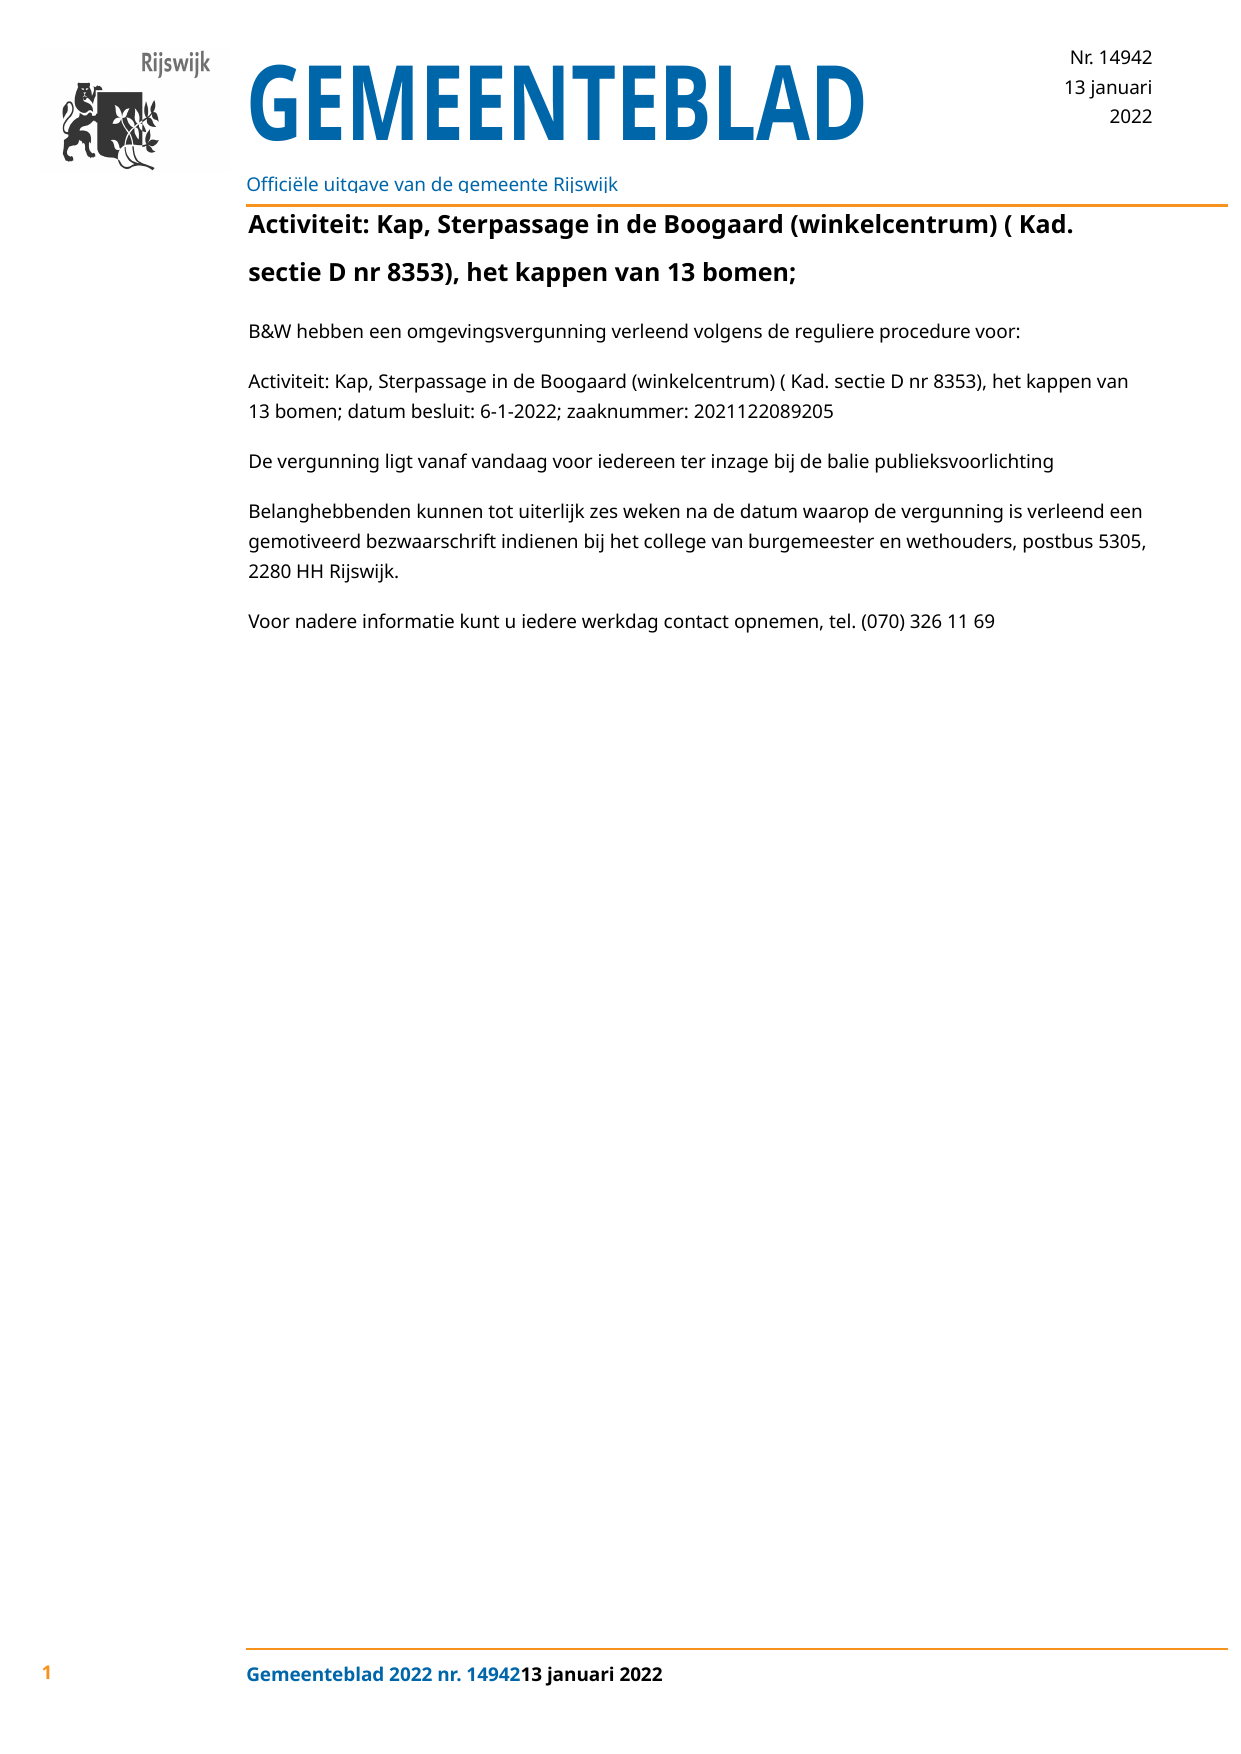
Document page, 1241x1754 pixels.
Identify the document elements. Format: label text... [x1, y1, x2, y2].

text Activiteit: Kap, Sterpassage in de Boogaard (winkelcentrum) ( Kad. sectie D nr 8353), het kappen van 13 bomen; [248, 207, 1152, 288]
text Belanghebbenden kunnen tot uiterlijk zes weken na de datum waarop de vergunning is verleend een gemotiveerd bezwaarschrift indienen bij het college van burgemeester en wethouders, postbus 5305, 2280 HH Rijswijk. [248, 499, 1152, 584]
text Voor nadere informatie kunt u iedere werkdag contact opnemen, tel. (070) 326 11 69 [248, 608, 1152, 634]
text B&W hebben een omgevingsvergunning verleend volgens de reguliere procedure voor: [248, 318, 1152, 344]
picture [41, 47, 231, 172]
text De vergunning ligt vanaf vandaag voor iedereen ter inzage bij de balie publieksvoorlichting [248, 448, 1152, 474]
text Activiteit: Kap, Sterpassage in de Boogaard (winkelcentrum) ( Kad. sectie D nr 8353), het kappen van 13 bomen; datum besluit: 6-1-2022; zaaknummer: 2021122089205 [248, 368, 1152, 424]
